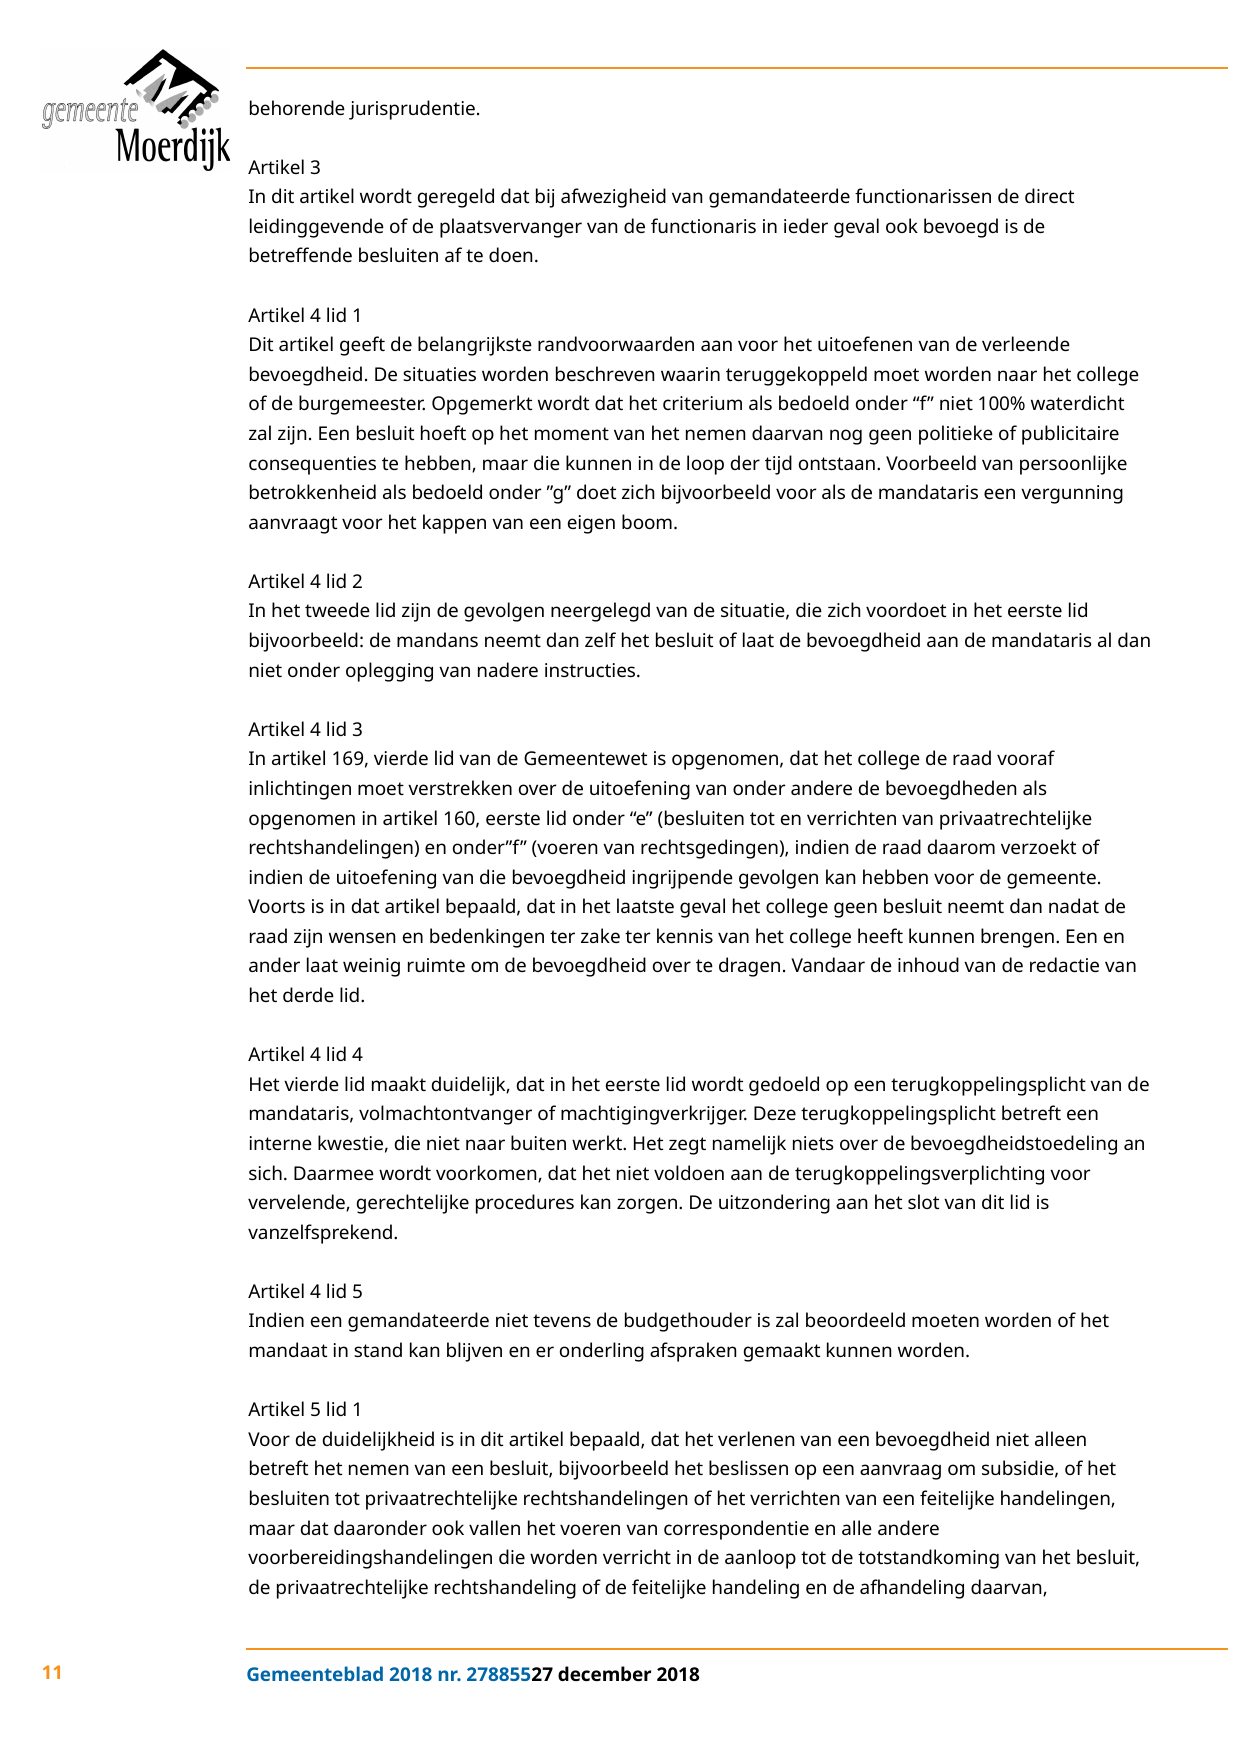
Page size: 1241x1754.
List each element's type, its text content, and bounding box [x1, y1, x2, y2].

text Dit artikel geeft de belangrijkste randvoorwaarden aan voor het uitoefenen van de verleende bevoegdheid. De situaties worden beschreven waarin teruggekoppeld moet worden naar het college of de burgemeester. Opgemerkt wordt dat het criterium als bedoeld onder “f” niet 100% waterdicht zal zijn. Een besluit hoeft op het moment van het nemen daarvan nog geen politieke of publicitaire consequenties te hebben, maar die kunnen in de loop der tijd ontstaan. Voorbeeld van persoonlijke betrokkenheid als bedoeld onder ”g” doet zich bijvoorbeeld voor als de mandataris een vergunning aanvraagt voor het kappen van een eigen boom. [248, 331, 1152, 535]
text Artikel 3 [248, 154, 1152, 180]
text In artikel 169, vierde lid van de Gemeentewet is opgenomen, dat het college de raad vooraf inlichtingen moet verstrekken over de uitoefening van onder andere de bevoegdheden als opgenomen in artikel 160, eerste lid onder “e” (besluiten tot en verrichten van privaatrechtelijke rechtshandelingen) en onder”f” (voeren van rechtsgedingen), indien de raad daarom verzoekt of indien de uitoefening van die bevoegdheid ingrijpende gevolgen kan hebben voor de gemeente. Voorts is in dat artikel bepaald, dat in het laatste geval het college geen besluit neemt dan nadat de raad zijn wensen en bedenkingen ter zake ter kennis van het college heeft kunnen brengen. Een en ander laat weinig ruimte om de bevoegdheid over te dragen. Vandaar de inhoud van de redactie van het derde lid. [248, 746, 1152, 1008]
picture [41, 47, 231, 172]
text In dit artikel wordt geregeld dat bij afwezigheid van gemandateerde functionarissen de direct leidinggevende of de plaatsvervanger van de functionaris in ieder geval ook bevoegd is de betreffende besluiten af te doen. [248, 183, 1152, 268]
text Voor de duidelijkheid is in dit artikel bepaald, dat het verlenen van een bevoegdheid niet alleen betreft het nemen van een besluit, bijvoorbeeld het beslissen op een aanvraag om subsidie, of het besluiten tot privaatrechtelijke rechtshandelingen of het verrichten van een feitelijke handelingen, maar dat daaronder ook vallen het voeren van correspondentie en alle andere voorbereidingshandelingen die worden verricht in de aanloop tot de totstandkoming van het besluit, de privaatrechtelijke rechtshandeling of de feitelijke handeling en de afhandeling daarvan, [248, 1426, 1152, 1600]
text Artikel 4 lid 2 [248, 568, 1152, 594]
text behorende jurisprudentie. [248, 95, 1152, 121]
text Het vierde lid maakt duidelijk, dat in het eerste lid wordt gedoeld op een terugkoppelingsplicht van de mandataris, volmachtontvanger of machtigingverkrijger. Deze terugkoppelingsplicht betreft een interne kwestie, die niet naar buiten werkt. Het zegt namelijk niets over de bevoegdheidstoedeling an sich. Daarmee wordt voorkomen, dat het niet voldoen aan de terugkoppelingsverplichting voor vervelende, gerechtelijke procedures kan zorgen. De uitzondering aan het slot van dit lid is vanzelfsprekend. [248, 1071, 1152, 1245]
text Artikel 4 lid 1 [248, 302, 1152, 328]
text Artikel 4 lid 5 [248, 1278, 1152, 1304]
text Artikel 4 lid 4 [248, 1041, 1152, 1067]
text In het tweede lid zijn de gevolgen neergelegd van de situatie, die zich voordoet in het eerste lid bijvoorbeeld: de mandans neemt dan zelf het besluit of laat de bevoegdheid aan de mandataris al dan niet onder oplegging van nadere instructies. [248, 598, 1152, 683]
text Artikel 4 lid 3 [248, 716, 1152, 742]
text Artikel 5 lid 1 [248, 1396, 1152, 1422]
text Indien een gemandateerde niet tevens de budgethouder is zal beoordeeld moeten worden of het mandaat in stand kan blijven en er onderling afspraken gemaakt kunnen worden. [248, 1308, 1152, 1363]
